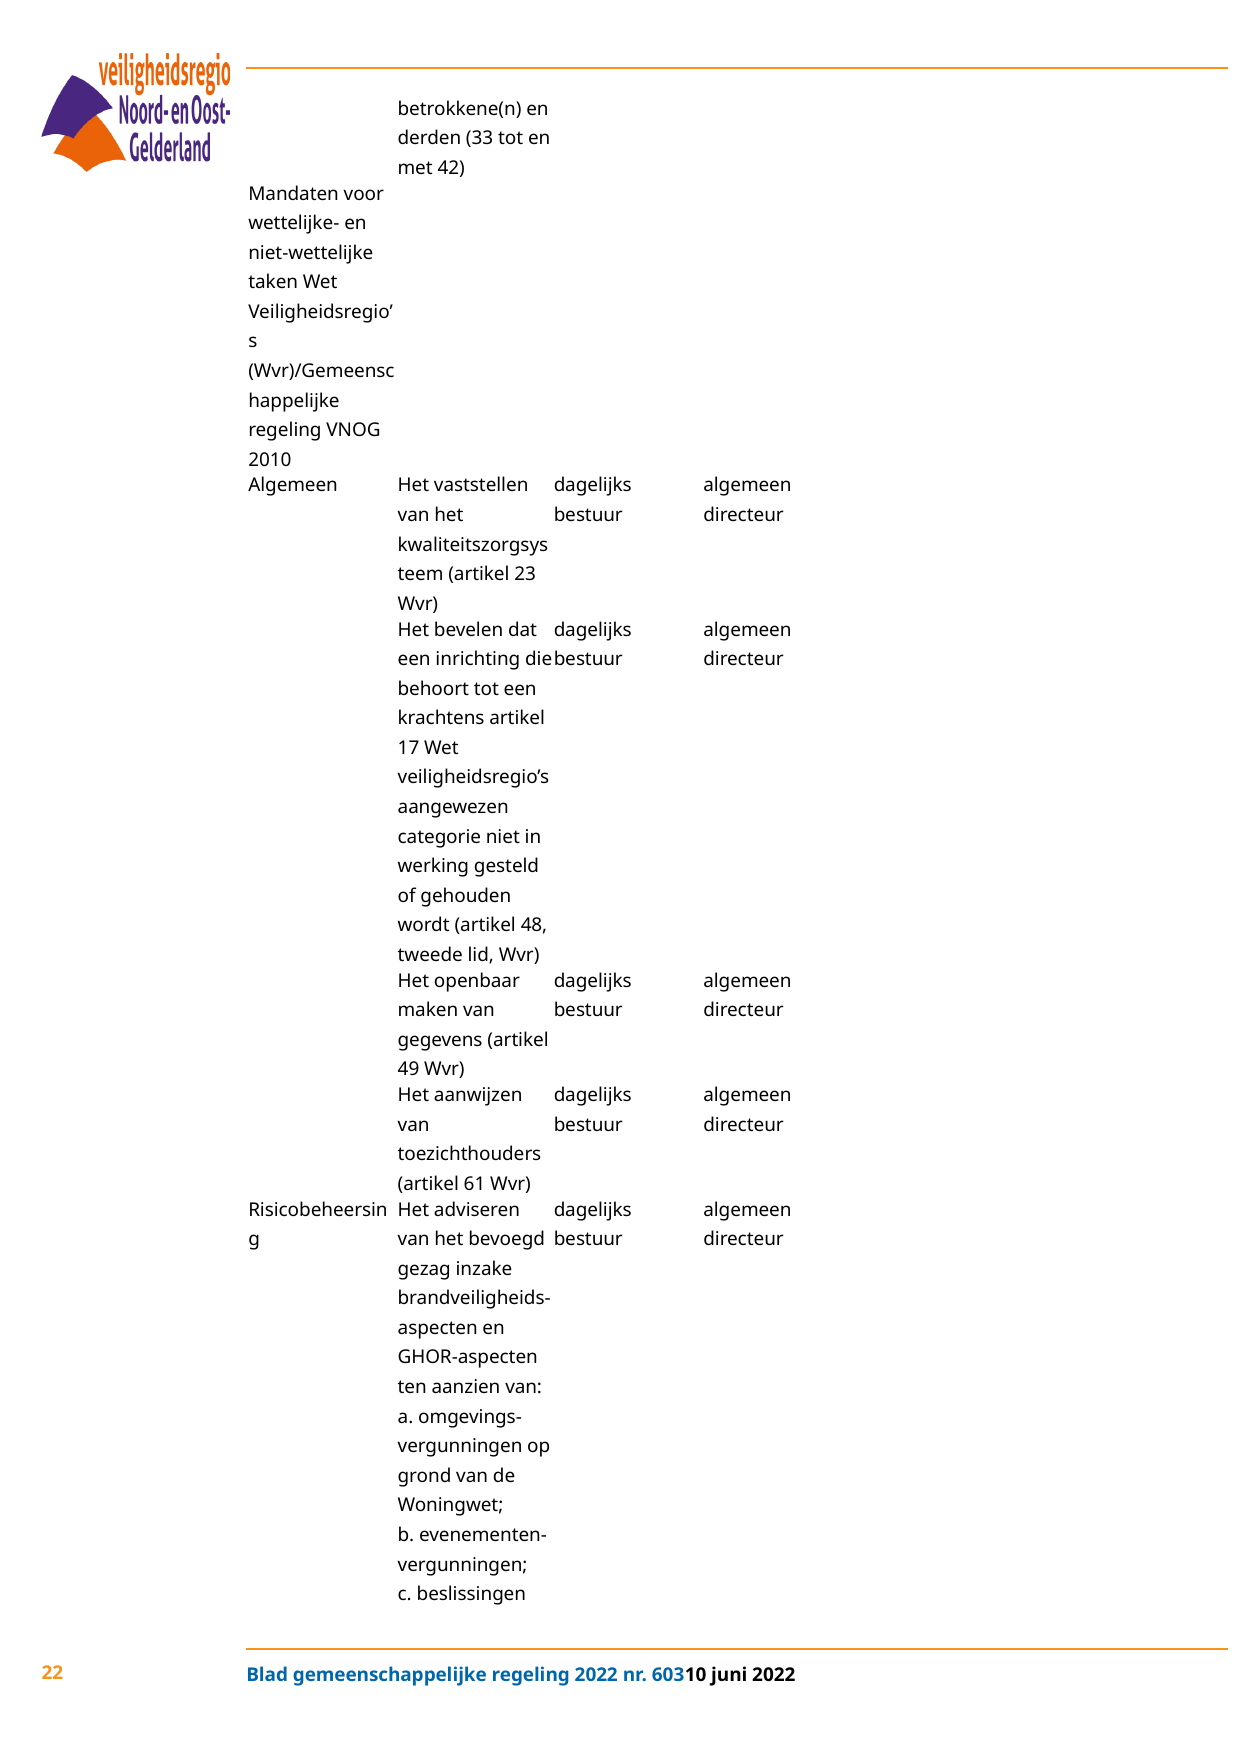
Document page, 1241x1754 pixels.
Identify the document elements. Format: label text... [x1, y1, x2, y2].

table_cell algemeen directeur [703, 472, 852, 616]
table_cell [703, 180, 852, 472]
table_cell [853, 1081, 1002, 1196]
table_cell [1002, 967, 1152, 1081]
picture [41, 47, 231, 172]
table_cell dagelijks bestuur [554, 472, 703, 616]
table_cell [853, 472, 1002, 616]
table_cell [1002, 1196, 1152, 1606]
table_cell algemeen directeur [703, 1081, 852, 1196]
table_cell [1002, 180, 1152, 472]
table_cell algemeen directeur [703, 1196, 852, 1606]
table_cell Het vaststellen van het kwaliteitszorgsysteem (artikel 23 Wvr) [398, 472, 553, 616]
table_cell [554, 95, 703, 180]
table_cell algemeen directeur [703, 967, 852, 1081]
table_cell dagelijks bestuur [554, 1196, 703, 1606]
table_cell [853, 1196, 1002, 1606]
table_cell Het bevelen dat een inrichting die behoort tot een krachtens artikel 17 Wet veiligheidsregio’s aangewezen categorie niet in werking gesteld of gehouden wordt (artikel 48, tweede lid, Wvr) [398, 616, 553, 967]
table_cell [248, 616, 397, 967]
table_cell Risicobeheersing [248, 1196, 397, 1606]
table_cell [248, 967, 397, 1081]
table_cell betrokkene(n) en derden (33 tot en met 42) [398, 95, 553, 180]
table_cell Het adviseren van het bevoegd gezag inzake brandveiligheids-aspecten en GHOR-aspecten ten aanzien van: a. omgevings-vergunningen op grond van de Woningwet; b. evenementen-vergunningen; c. beslissingen [398, 1196, 553, 1606]
table_cell Het openbaar maken van gegevens (artikel 49 Wvr) [398, 967, 553, 1081]
table_cell dagelijks bestuur [554, 1081, 703, 1196]
table_cell dagelijks bestuur [554, 616, 703, 967]
table_cell Het aanwijzen van toezichthouders (artikel 61 Wvr) [398, 1081, 553, 1196]
table_cell Mandaten voor wettelijke- en niet-wettelijke taken Wet Veiligheidsregio’s (Wvr)/Gemeenschappelijke regeling VNOG 2010 [248, 180, 397, 472]
table_cell [554, 180, 703, 472]
table_cell dagelijks bestuur [554, 967, 703, 1081]
table_cell [1002, 95, 1152, 180]
table_cell [1002, 616, 1152, 967]
table_cell Algemeen [248, 472, 397, 616]
table_cell [853, 180, 1002, 472]
table_cell [1002, 472, 1152, 616]
table_cell [703, 95, 852, 180]
table_cell [1002, 1081, 1152, 1196]
table_cell [248, 1081, 397, 1196]
table_cell [853, 95, 1002, 180]
table_cell [248, 95, 397, 180]
table_cell [853, 616, 1002, 967]
table_cell algemeen directeur [703, 616, 852, 967]
table_cell [853, 967, 1002, 1081]
table_cell [398, 180, 553, 472]
